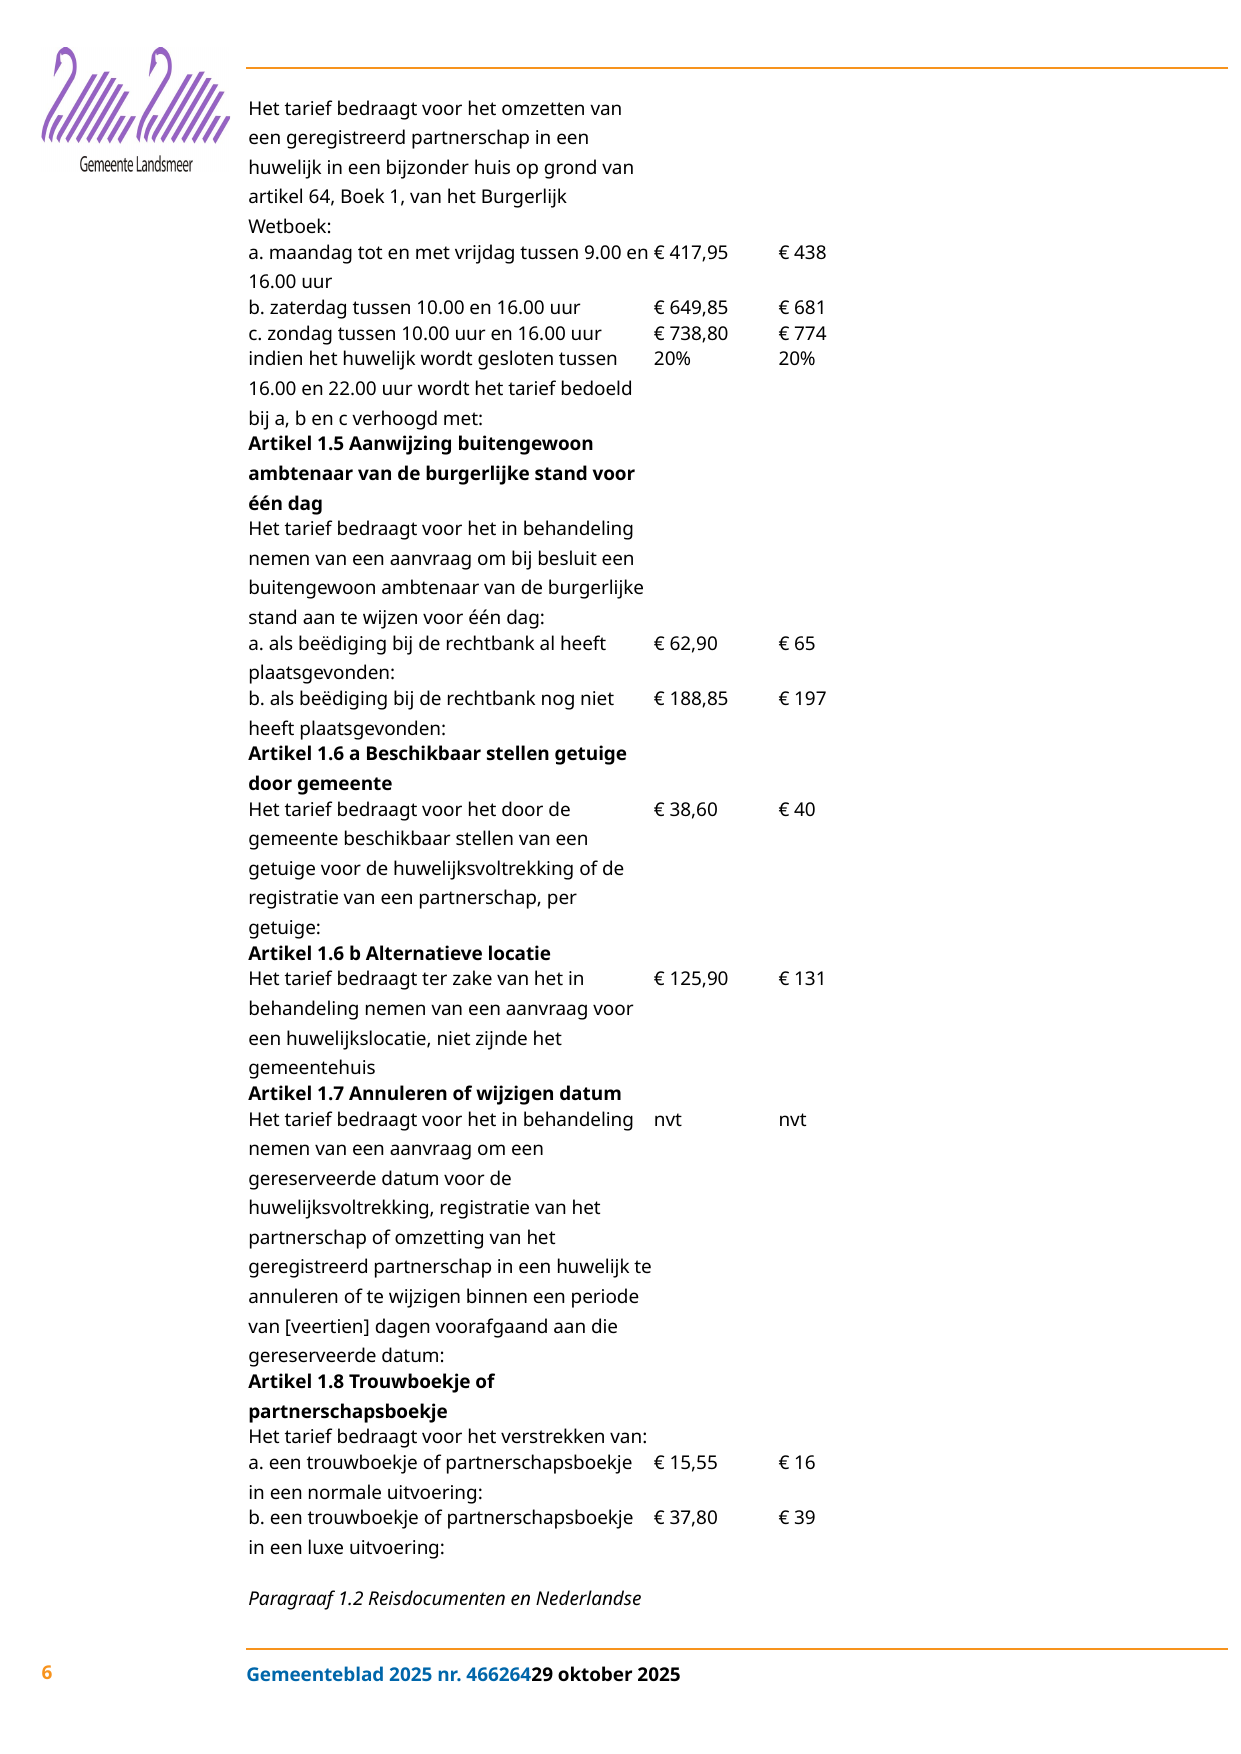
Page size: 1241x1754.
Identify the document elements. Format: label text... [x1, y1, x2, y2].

table_cell 20% [654, 346, 778, 431]
table_cell € 438 [778, 239, 1027, 294]
table_cell [654, 741, 778, 796]
table_cell [654, 1560, 778, 1586]
table_cell Artikel 1.5 Aanwijzing buitengewoon ambtenaar van de burgerlijke stand voor één dag [248, 431, 654, 515]
table_cell Het tarief bedraagt voor het verstrekken van: [248, 1424, 654, 1449]
table_cell b. een trouwboekje of partnerschapsboekje in een luxe uitvoering: [248, 1505, 654, 1560]
table_cell Artikel 1.8 Trouwboekje of partnerschapsboekje [248, 1368, 654, 1423]
table_cell [778, 1560, 1027, 1586]
table_cell a. een trouwboekje of partnerschapsboekje in een normale uitvoering: [248, 1449, 654, 1504]
table_cell [248, 1560, 654, 1586]
table_cell € 774 [778, 320, 1027, 346]
table_cell a. maandag tot en met vrijdag tussen 9.00 en 16.00 uur [248, 239, 654, 294]
table_cell [654, 515, 778, 630]
table_cell [778, 741, 1027, 796]
table_cell indien het huwelijk wordt gesloten tussen 16.00 en 22.00 uur wordt het tarief bedoeld bij a, b en c verhoogd met: [248, 346, 654, 431]
table_cell [654, 1586, 778, 1611]
table_cell [778, 515, 1027, 630]
table_cell a. als beëdiging bij de rechtbank al heeft plaatsgevonden: [248, 630, 654, 685]
table_cell € 37,80 [654, 1505, 778, 1560]
table_cell € 39 [778, 1505, 1027, 1560]
table_cell € 125,90 [654, 966, 778, 1080]
table_cell [654, 940, 778, 966]
table_cell [654, 1368, 778, 1423]
table_cell Het tarief bedraagt voor het in behandeling nemen van een aanvraag om bij besluit een buitengewoon ambtenaar van de burgerlijke stand aan te wijzen voor één dag: [248, 515, 654, 630]
table_cell [778, 940, 1027, 966]
picture [41, 47, 231, 172]
table_cell [654, 1080, 778, 1106]
table_cell € 38,60 [654, 796, 778, 940]
table_cell € 197 [778, 685, 1027, 741]
table_cell b. zaterdag tussen 10.00 en 16.00 uur [248, 294, 654, 320]
table_cell Het tarief bedraagt ter zake van het in behandeling nemen van een aanvraag voor een huwelijkslocatie, niet zijnde het gemeentehuis [248, 966, 654, 1080]
table_cell € 16 [778, 1449, 1027, 1504]
table_cell € 131 [778, 966, 1027, 1080]
table_cell [778, 1080, 1027, 1106]
table_cell Artikel 1.7 Annuleren of wijzigen datum [248, 1080, 654, 1106]
table_cell € 15,55 [654, 1449, 778, 1504]
table_cell € 649,85 [654, 294, 778, 320]
table_cell € 65 [778, 630, 1027, 685]
table_cell € 40 [778, 796, 1027, 940]
table_cell € 417,95 [654, 239, 778, 294]
table_cell Artikel 1.6 b Alternatieve locatie [248, 940, 654, 966]
table_cell c. zondag tussen 10.00 uur en 16.00 uur [248, 320, 654, 346]
table_cell [654, 1424, 778, 1449]
table_cell € 62,90 [654, 630, 778, 685]
table_cell [654, 95, 778, 239]
table_cell Het tarief bedraagt voor het in behandeling nemen van een aanvraag om een gereserveerde datum voor de huwelijksvoltrekking, registratie van het partnerschap of omzetting van het geregistreerd partnerschap in een huwelijk te annuleren of te wijzigen binnen een periode van [veertien] dagen voorafgaand aan die gereserveerde datum: [248, 1106, 654, 1368]
table_cell nvt [654, 1106, 778, 1368]
table_cell [778, 1424, 1027, 1449]
table_cell € 681 [778, 294, 1027, 320]
table_cell Artikel 1.6 a Beschikbaar stellen getuige door gemeente [248, 741, 654, 796]
table_cell [778, 1586, 1027, 1611]
table_cell [654, 431, 778, 515]
table_cell Het tarief bedraagt voor het omzetten van een geregistreerd partnerschap in een huwelijk in een bijzonder huis op grond van artikel 64, Boek 1, van het Burgerlijk Wetboek: [248, 95, 654, 239]
table_cell € 188,85 [654, 685, 778, 741]
table_cell nvt [778, 1106, 1027, 1368]
table_cell Het tarief bedraagt voor het door de gemeente beschikbaar stellen van een getuige voor de huwelijksvoltrekking of de registratie van een partnerschap, per getuige: [248, 796, 654, 940]
table_cell Paragraaf 1.2 Reisdocumenten en Nederlandse [248, 1586, 654, 1611]
table_cell 20% [778, 346, 1027, 431]
table_cell [778, 1368, 1027, 1423]
table_cell [778, 95, 1027, 239]
table_cell € 738,80 [654, 320, 778, 346]
table_cell b. als beëdiging bij de rechtbank nog niet heeft plaatsgevonden: [248, 685, 654, 741]
table_cell [778, 431, 1027, 515]
